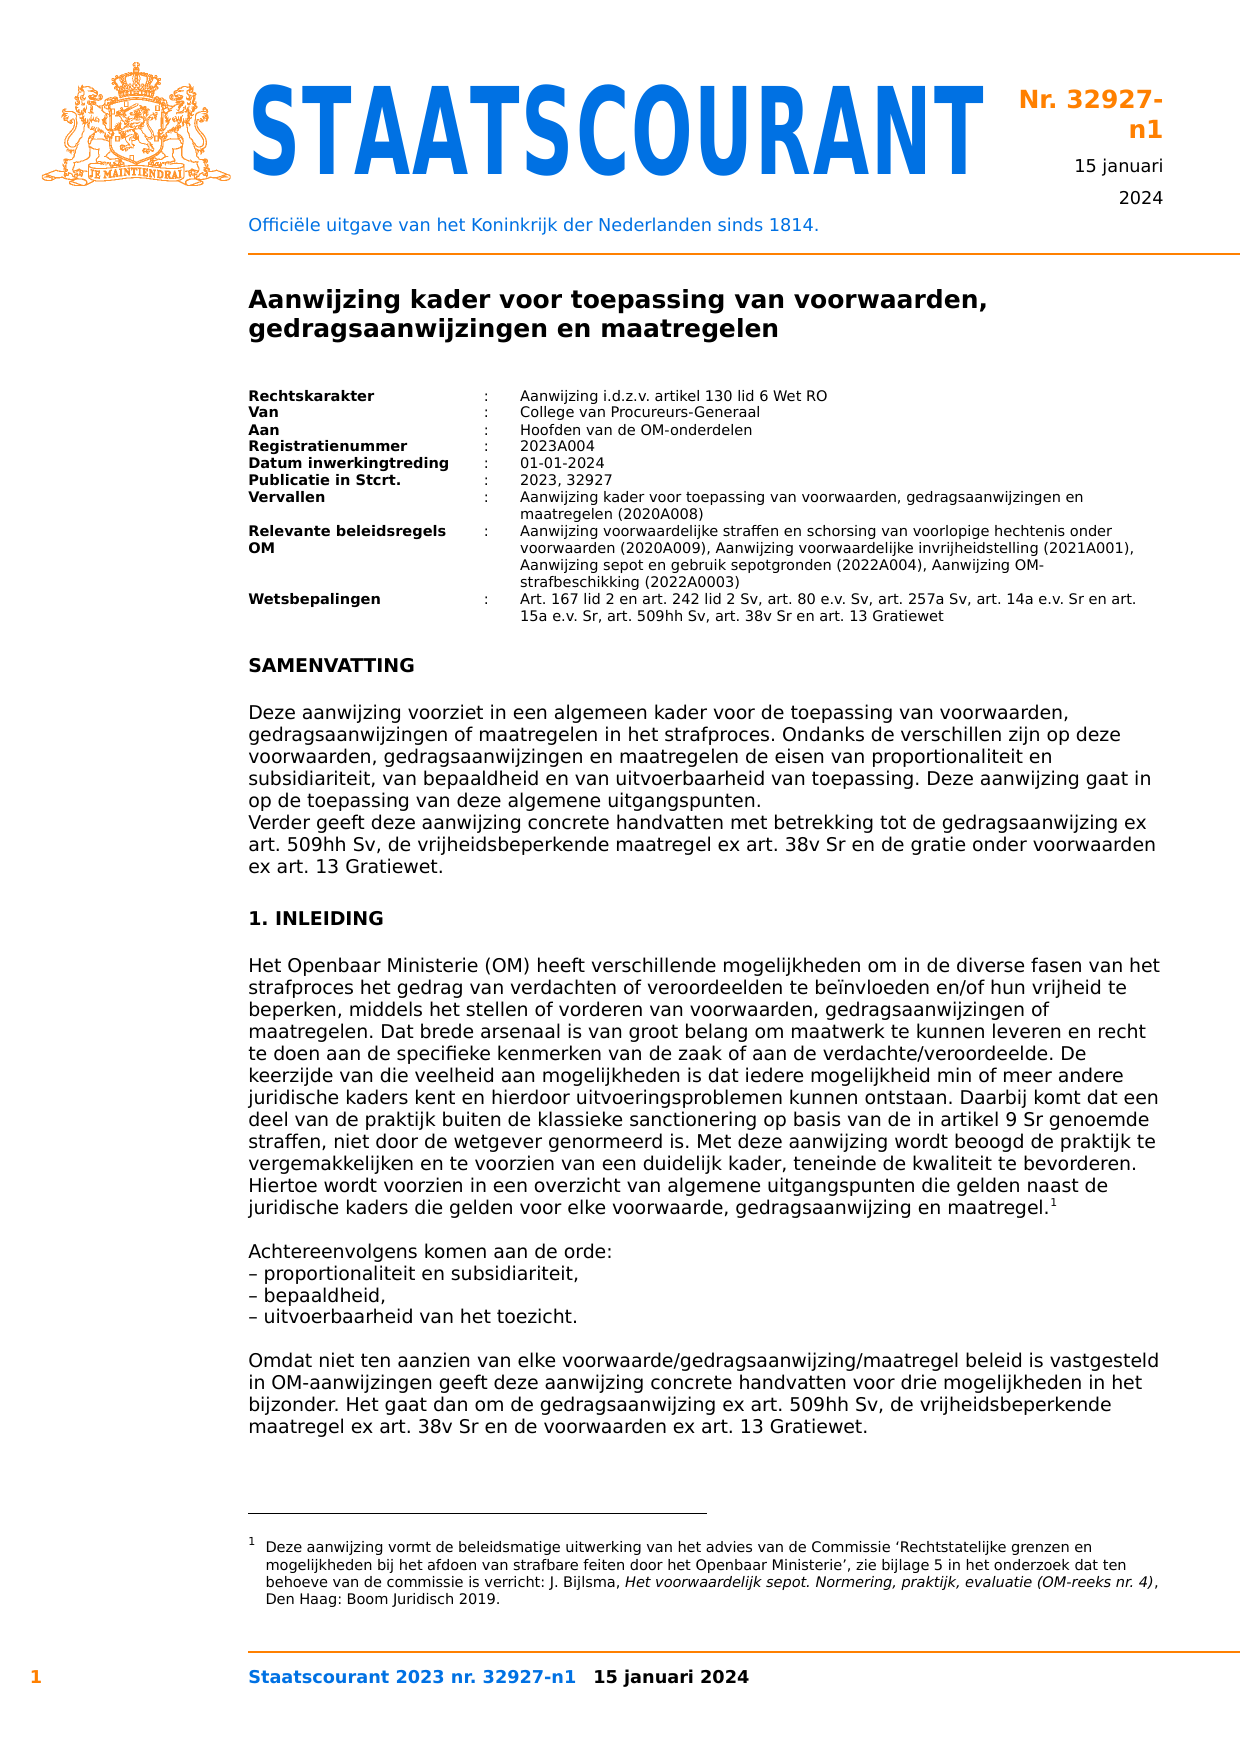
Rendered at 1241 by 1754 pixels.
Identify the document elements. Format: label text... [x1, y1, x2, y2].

table_header Rechtskarakter [248, 388, 478, 404]
table_cell Relevante beleidsregels OM [248, 523, 478, 591]
text Deze aanwijzing vormt de beleidsmatige uitwerking van het advies van de Commissie ‘Rechtstatelijke grenzen en mogelijkheden bij het afdoen van strafbare feiten door het Openbaar Ministerie’, zie bijlage 5 in het onderzoek dat ten behoeve van de commissie is verricht: J. Bijlsma, Het voorwaardelijk sepot. Normering, praktijk, evaluatie (OM-reeks nr. 4), Den Haag: Boom Juridisch 2019. [248, 1535, 1163, 1608]
table_cell : [478, 404, 514, 421]
table_cell : [478, 489, 514, 523]
table_cell 2023, 32927 [514, 472, 1163, 489]
table_cell Registratienummer [248, 438, 478, 455]
table_cell : [478, 591, 514, 625]
table_cell Van [248, 404, 478, 421]
table_cell : [478, 438, 514, 455]
table_cell College van Procureurs-Generaal [514, 404, 1163, 421]
table_cell 15 januari [998, 150, 1240, 182]
table_header : [478, 388, 514, 404]
table_cell : [478, 472, 514, 489]
table_cell Aan [248, 421, 478, 438]
text – bepaaldheid, [248, 1284, 1163, 1306]
table_cell : [478, 421, 514, 438]
table_cell Officiële uitgave van het Koninkrijk der Nederlanden sinds 1814. [248, 215, 1240, 253]
table_cell 2023A004 [514, 438, 1163, 455]
text Verder geeft deze aanwijzing concrete handvatten met betrekking tot de gedragsaanwijzing ex art. 509hh Sv, de vrijheidsbeperkende maatregel ex art. 38v Sr en de gratie onder voorwaarden ex art. 13 Gratiewet. [248, 812, 1163, 878]
table_cell Wetsbepalingen [248, 591, 478, 625]
table_cell 01-01-2024 [514, 455, 1163, 472]
table_cell : [478, 455, 514, 472]
text Het Openbaar Ministerie (OM) heeft verschillende mogelijkheden om in de diverse fasen van het strafproces het gedrag van verdachten of veroordeelden te beïnvloeden en/of hun vrijheid te beperken, middels het stellen of vorderen van voorwaarden, gedragsaanwijzingen of maatregelen. Dat brede arsenaal is van groot belang om maatwerk te kunnen leveren en recht te doen aan de specifieke kenmerken van de zaak of aan de verdachte/veroordeelde. De keerzijde van die veelheid aan mogelijkheden is dat iedere mogelijkheid min of meer andere juridische kaders kent en hierdoor uitvoeringsproblemen kunnen ontstaan. Daarbij komt dat een deel van de praktijk buiten de klassieke sanctionering op basis van de in artikel 9 Sr genoemde straffen, niet door de wetgever genormeerd is. Met deze aanwijzing wordt beoogd de praktijk te vergemakkelijken en te voorzien van een duidelijk kader, teneinde de kwaliteit te bevorderen. Hiertoe wordt voorzien in een overzicht van algemene uitgangspunten die gelden naast de juridische kaders die gelden voor elke voorwaarde, gedragsaanwijzing en maatregel. [248, 955, 1163, 1219]
table_cell Hoofden van de OM-onderdelen [514, 421, 1163, 438]
text Deze aanwijzing voorziet in een algemeen kader voor de toepassing van voorwaarden, gedragsaanwijzingen of maatregelen in het strafproces. Ondanks de verschillen zijn op deze voorwaarden, gedragsaanwijzingen en maatregelen de eisen van proportionaliteit en subsidiariteit, van bepaaldheid en van uitvoerbaarheid van toepassing. Deze aanwijzing gaat in op de toepassing van deze algemene uitgangspunten. [248, 702, 1163, 812]
table_cell Aanwijzing voorwaardelijke straffen en schorsing van voorlopige hechtenis onder voorwaarden (2020A009), Aanwijzing voorwaardelijke invrijheidstelling (2021A001), Aanwijzing sepot en gebruik sepotgronden (2022A004), Aanwijzing OM-strafbeschikking (2022A0003) [514, 523, 1163, 591]
table_header Aanwijzing i.d.z.v. artikel 130 lid 6 Wet RO [514, 388, 1163, 404]
table_header STAATSCOURANT [248, 62, 998, 215]
subtitle Aanwijzing kader voor toepassing van voorwaarden, gedragsaanwijzingen en maatregelen [248, 285, 1163, 344]
table_cell Art. 167 lid 2 en art. 242 lid 2 Sv, art. 80 e.v. Sv, art. 257a Sv, art. 14a e.v. Sr en art. 15a e.v. Sr, art. 509hh Sv, art. 38v Sr en art. 13 Gratiewet [514, 591, 1163, 625]
text – uitvoerbaarheid van het toezicht. [248, 1306, 1163, 1328]
table_cell Vervallen [248, 489, 478, 523]
subtitle 1. INLEIDING [248, 908, 1163, 930]
table_cell Aanwijzing kader voor toepassing van voorwaarden, gedragsaanwijzingen en maatregelen (2020A008) [514, 489, 1163, 523]
table_header [25, 62, 248, 253]
text Omdat niet ten aanzien van elke voorwaarde/gedragsaanwijzing/maatregel beleid is vastgesteld in OM-aanwijzingen geeft deze aanwijzing concrete handvatten voor drie mogelijkheden in het bijzonder. Het gaat dan om de gedragsaanwijzing ex art. 509hh Sv, de vrijheidsbeperkende maatregel ex art. 38v Sr en de voorwaarden ex art. 13 Gratiewet. [248, 1350, 1163, 1438]
table_header Nr. 32927-n1 [998, 62, 1240, 150]
table_cell Datum inwerkingtreding [248, 455, 478, 472]
table_cell 2024 [998, 183, 1240, 215]
text Achtereenvolgens komen aan de orde: [248, 1241, 1163, 1262]
picture [41, 62, 231, 186]
text – proportionaliteit en subsidiariteit, [248, 1262, 1163, 1284]
subtitle SAMENVATTING [248, 655, 1163, 677]
table_cell : [478, 523, 514, 591]
table_cell Publicatie in Stcrt. [248, 472, 478, 489]
